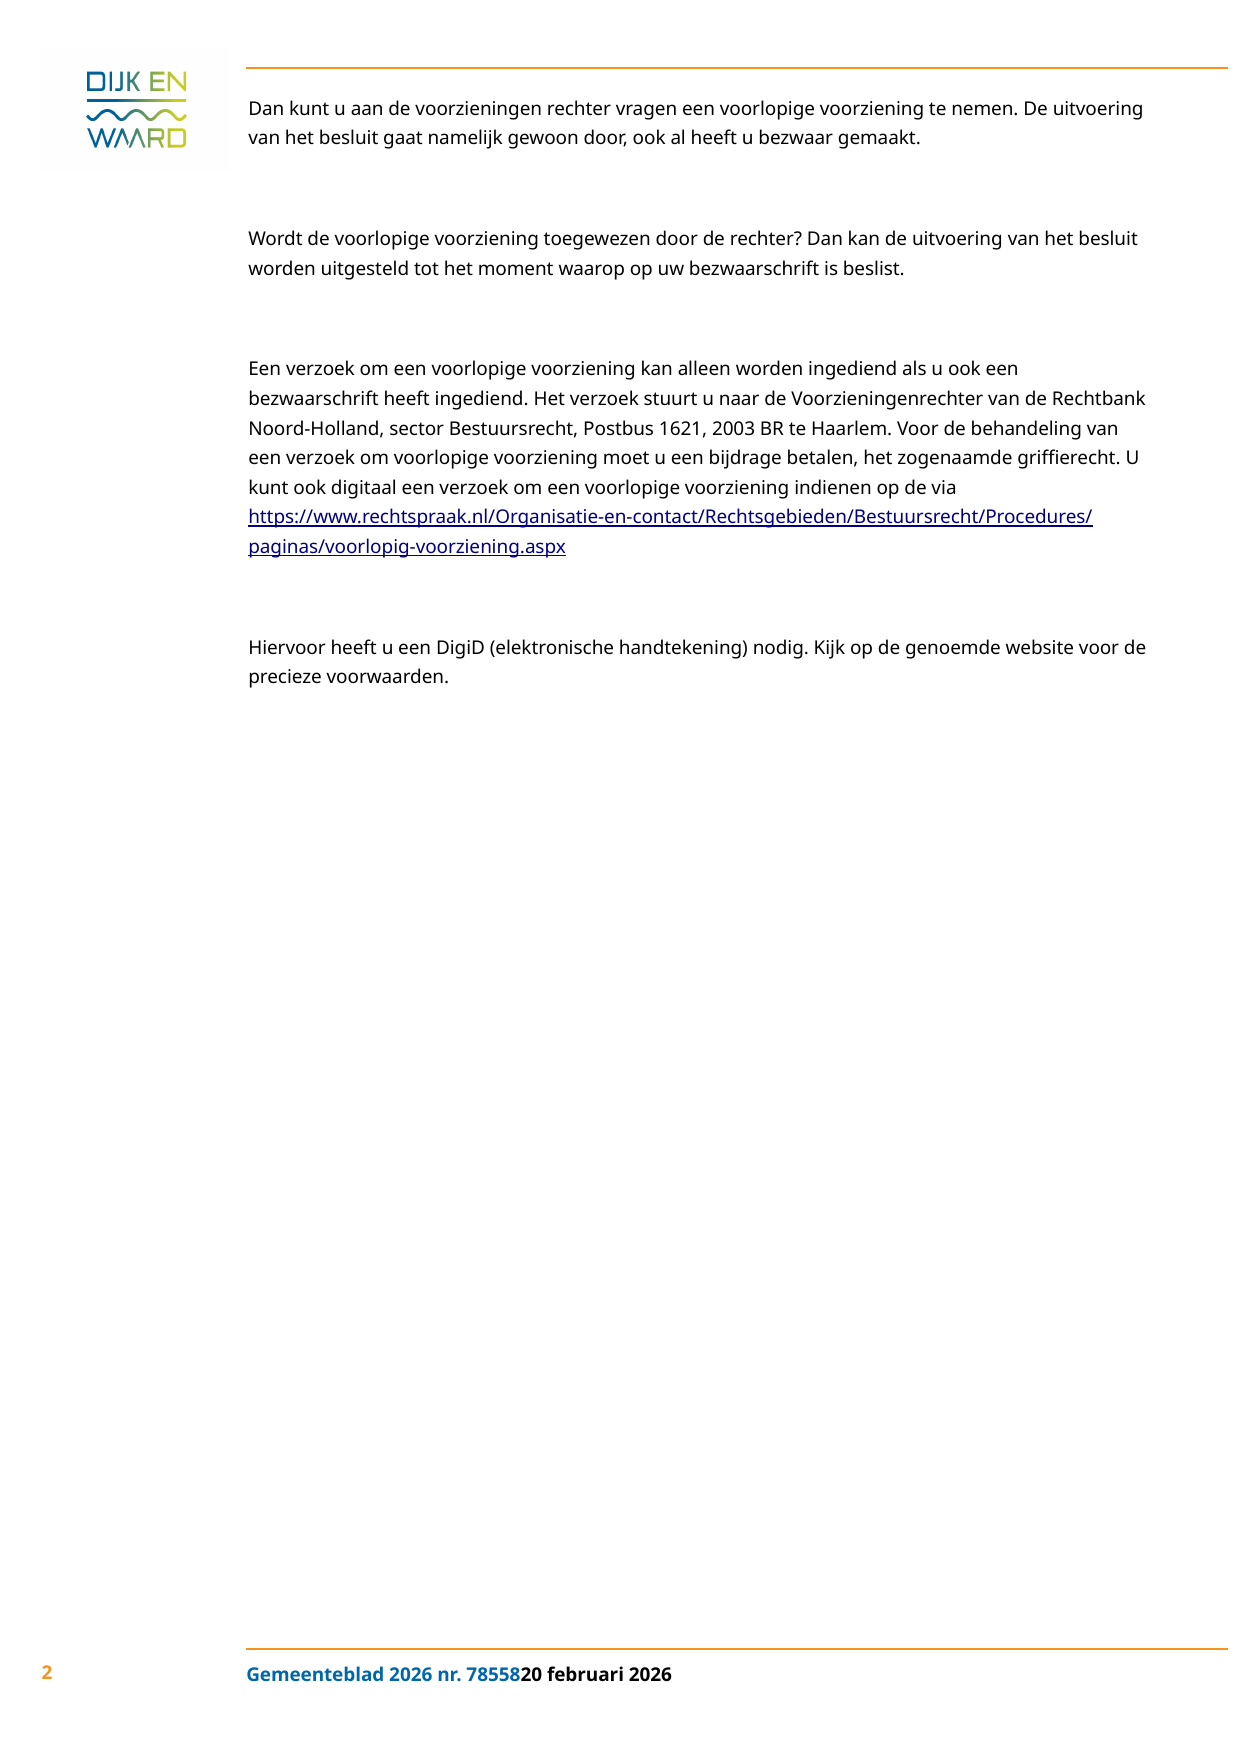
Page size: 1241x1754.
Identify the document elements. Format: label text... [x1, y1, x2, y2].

picture [41, 47, 231, 172]
text Hiervoor heeft u een DigiD (elektronische handtekening) nodig. Kijk op de genoemde website voor de precieze voorwaarden. [248, 634, 1152, 689]
text Dan kunt u aan de voorzieningen rechter vragen een voorlopige voorziening te nemen. De uitvoering van het besluit gaat namelijk gewoon door, ook al heeft u bezwaar gemaakt. [248, 95, 1152, 150]
text Een verzoek om een voorlopige voorziening kan alleen worden ingediend als u ook een bezwaarschrift heeft ingediend. Het verzoek stuurt u naar de Voorzieningenrechter van de Rechtbank Noord-Holland, sector Bestuursrecht, Postbus 1621, 2003 BR te Haarlem. Voor de behandeling van een verzoek om voorlopige voorziening moet u een bijdrage betalen, het zogenaamde griffierecht. U kunt ook digitaal een verzoek om een voorlopige voorziening indienen op de via https://www.rechtspraak.nl/Organisatie-en-contact/Rechtsgebieden/Bestuursrecht/Procedures/paginas/voorlopig-voorziening.aspx [248, 356, 1152, 559]
text Wordt de voorlopige voorziening toegewezen door de rechter? Dan kan de uitvoering van het besluit worden uitgesteld tot het moment waarop op uw bezwaarschrift is beslist. [248, 225, 1152, 281]
